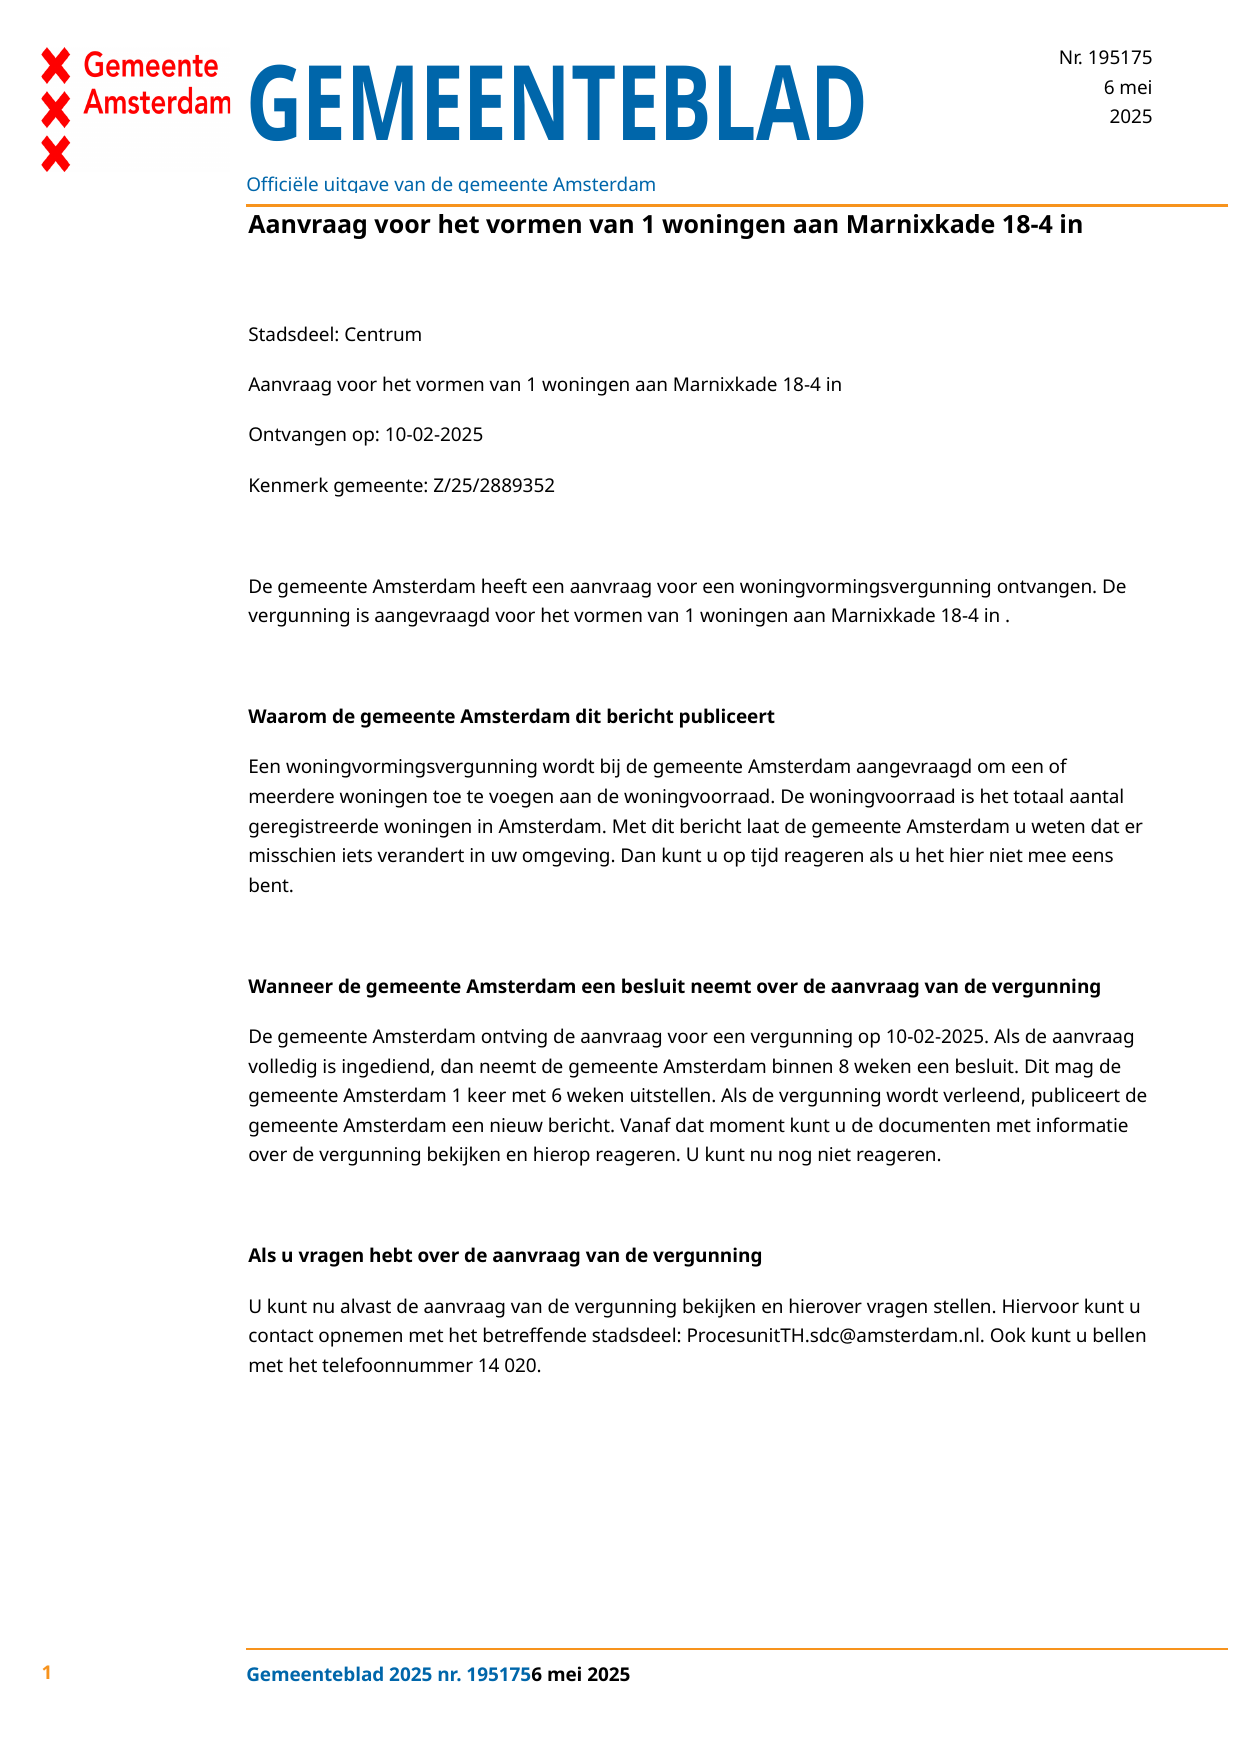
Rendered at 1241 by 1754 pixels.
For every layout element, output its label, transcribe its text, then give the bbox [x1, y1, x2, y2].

text Kenmerk gemeente: Z/25/2889352 [248, 472, 1152, 498]
text Waarom de gemeente Amsterdam dit bericht publiceert [248, 703, 1152, 729]
text Ontvangen op: 10-02-2025 [248, 422, 1152, 447]
text Aanvraag voor het vormen van 1 woningen aan Marnixkade 18-4 in [248, 207, 1152, 241]
text De gemeente Amsterdam ontving de aanvraag voor een vergunning op 10-02-2025. Als de aanvraag volledig is ingediend, dan neemt de gemeente Amsterdam binnen 8 weken een besluit. Dit mag de gemeente Amsterdam 1 keer met 6 weken uitstellen. Als de vergunning wordt verleend, publiceert de gemeente Amsterdam een nieuw bericht. Vanaf dat moment kunt u de documenten met informatie over de vergunning bekijken en hierop reageren. U kunt nu nog niet reageren. [248, 1023, 1152, 1167]
text De gemeente Amsterdam heeft een aanvraag voor een woningvormingsvergunning ontvangen. De vergunning is aangevraagd voor het vormen van 1 woningen aan Marnixkade 18-4 in . [248, 573, 1152, 628]
text Wanneer de gemeente Amsterdam een besluit neemt over de aanvraag van de vergunning [248, 973, 1152, 998]
text Een woningvormingsvergunning wordt bij de gemeente Amsterdam aangevraagd om een of meerdere woningen toe te voegen aan de woningvoorraad. De woningvoorraad is het totaal aantal geregistreerde woningen in Amsterdam. Met dit bericht laat de gemeente Amsterdam u weten dat er misschien iets verandert in uw omgeving. Dan kunt u op tijd reageren als u het hier niet mee eens bent. [248, 754, 1152, 898]
text Stadsdeel: Centrum [248, 321, 1152, 346]
text Als u vragen hebt over de aanvraag van de vergunning [248, 1242, 1152, 1268]
picture [41, 47, 231, 172]
text U kunt nu alvast de aanvraag van de vergunning bekijken en hierover vragen stellen. Hiervoor kunt u contact opnemen met het betreffende stadsdeel: ProcesunitTH.sdc@amsterdam.nl. Ook kunt u bellen met het telefoonnummer 14 020. [248, 1293, 1152, 1378]
text Aanvraag voor het vormen van 1 woningen aan Marnixkade 18-4 in [248, 371, 1152, 397]
